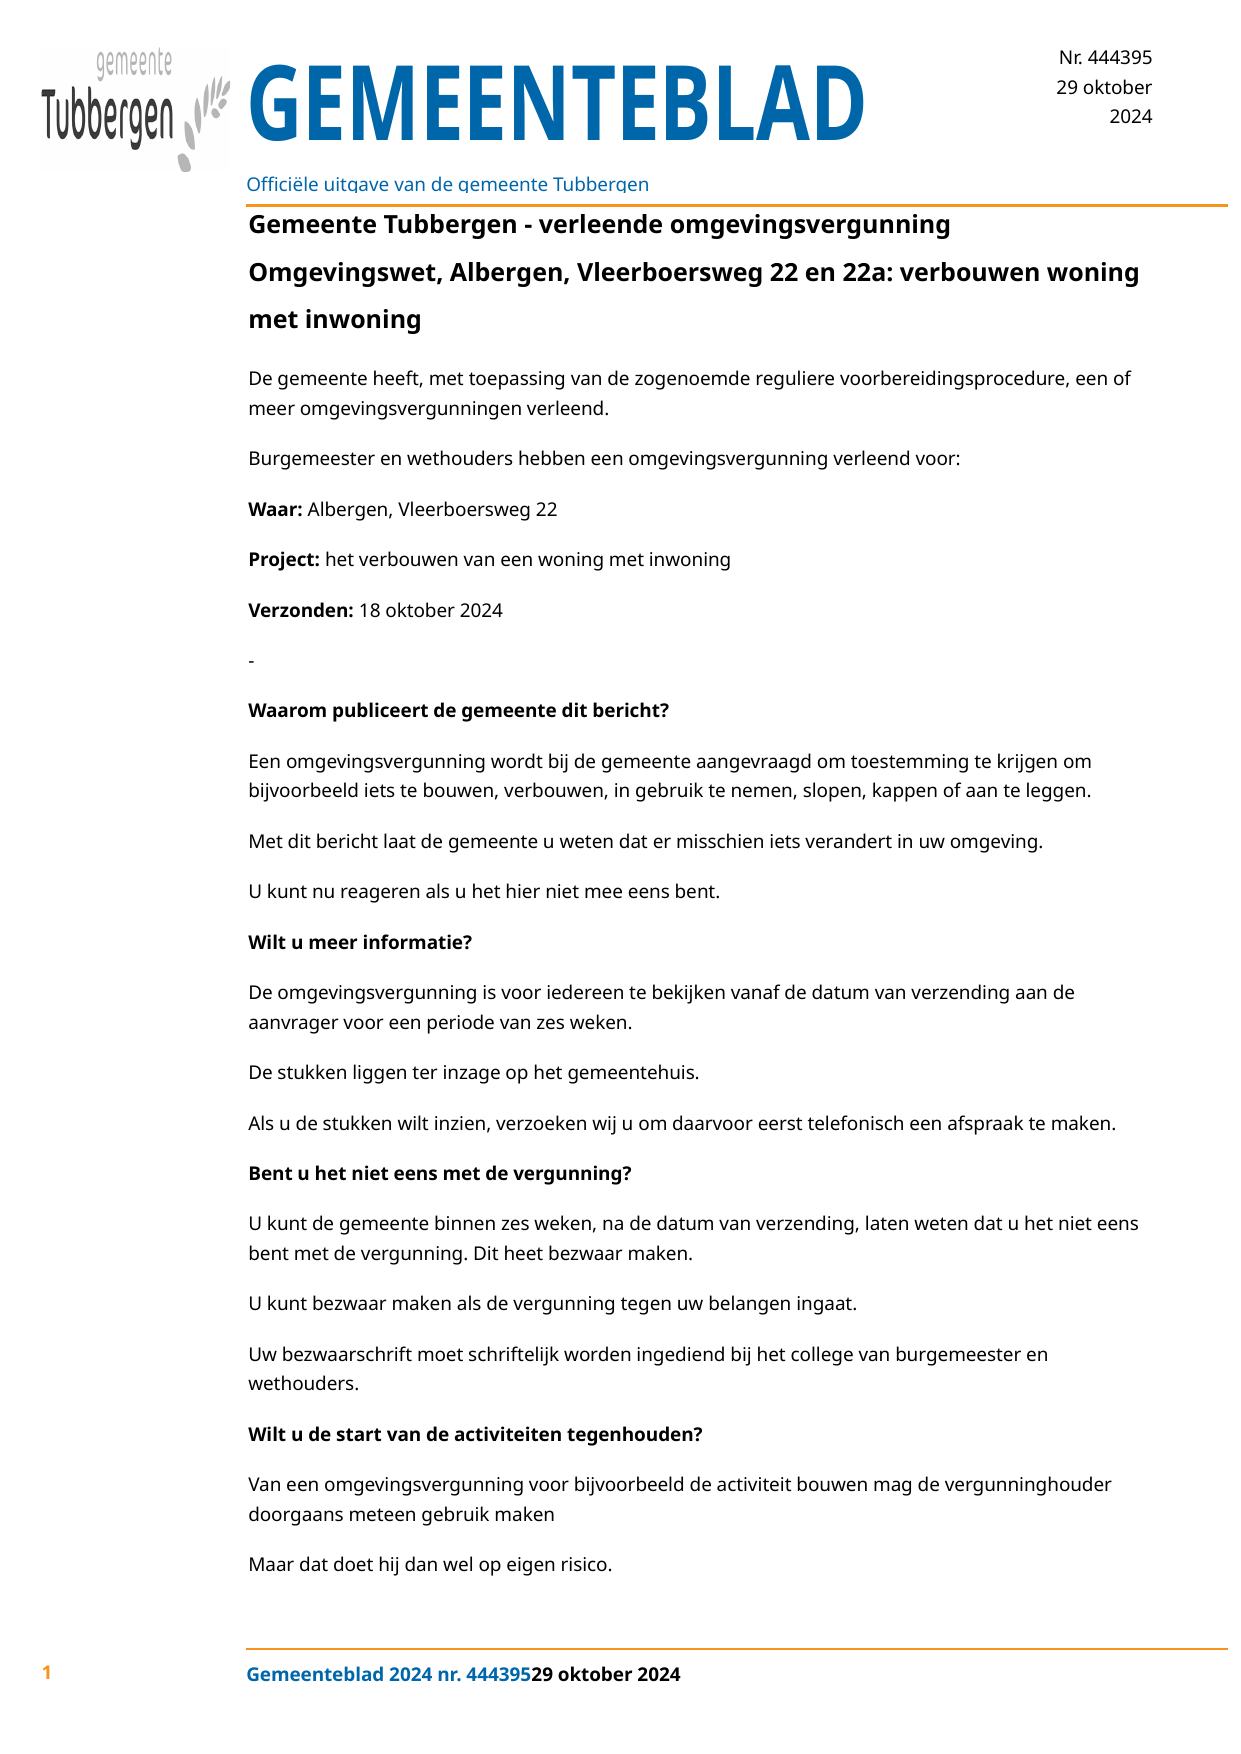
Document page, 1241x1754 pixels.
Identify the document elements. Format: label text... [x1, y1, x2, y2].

text U kunt nu reageren als u het hier niet mee eens bent. [248, 878, 1152, 904]
text Met dit bericht laat de gemeente u weten dat er misschien iets verandert in uw omgeving. [248, 828, 1152, 854]
text De gemeente heeft, met toepassing van de zogenoemde reguliere voorbereidingsprocedure, een of meer omgevingsvergunningen verleend. [248, 366, 1152, 421]
text Waar: Albergen, Vleerboersweg 22 [248, 496, 1152, 522]
text De stukken liggen ter inzage op het gemeentehuis. [248, 1059, 1152, 1085]
text U kunt bezwaar maken als de vergunning tegen uw belangen ingaat. [248, 1291, 1152, 1316]
text Van een omgevingsvergunning voor bijvoorbeeld de activiteit bouwen mag de vergunninghouder doorgaans meteen gebruik maken [248, 1471, 1152, 1527]
picture [41, 47, 231, 172]
text Verzonden: 18 oktober 2024 [248, 597, 1152, 622]
text Een omgevingsvergunning wordt bij de gemeente aangevraagd om toestemming te krijgen om bijvoorbeeld iets te bouwen, verbouwen, in gebruik te nemen, slopen, kappen of aan te leggen. [248, 748, 1152, 803]
text De omgevingsvergunning is voor iedereen te bekijken vanaf de datum van verzending aan de aanvrager voor een periode van zes weken. [248, 979, 1152, 1034]
text Wilt u meer informatie? [248, 929, 1152, 954]
text Wilt u de start van de activiteiten tegenhouden? [248, 1421, 1152, 1447]
text - [248, 647, 1152, 673]
text Project: het verbouwen van een woning met inwoning [248, 546, 1152, 572]
text U kunt de gemeente binnen zes weken, na de datum van verzending, laten weten dat u het niet eens bent met de vergunning. Dit heet bezwaar maken. [248, 1211, 1152, 1266]
text Burgemeester en wethouders hebben een omgevingsvergunning verleend voor: [248, 446, 1152, 471]
text Maar dat doet hij dan wel op eigen risico. [248, 1551, 1152, 1577]
text Waarom publiceert de gemeente dit bericht? [248, 698, 1152, 723]
text Als u de stukken wilt inzien, verzoeken wij u om daarvoor eerst telefonisch een afspraak te maken. [248, 1110, 1152, 1135]
text Gemeente Tubbergen - verleende omgevingsvergunning Omgevingswet, Albergen, Vleerboersweg 22 en 22a: verbouwen woning met inwoning [248, 207, 1152, 336]
text Uw bezwaarschrift moet schriftelijk worden ingediend bij het college van burgemeester en wethouders. [248, 1341, 1152, 1396]
text Bent u het niet eens met de vergunning? [248, 1160, 1152, 1186]
